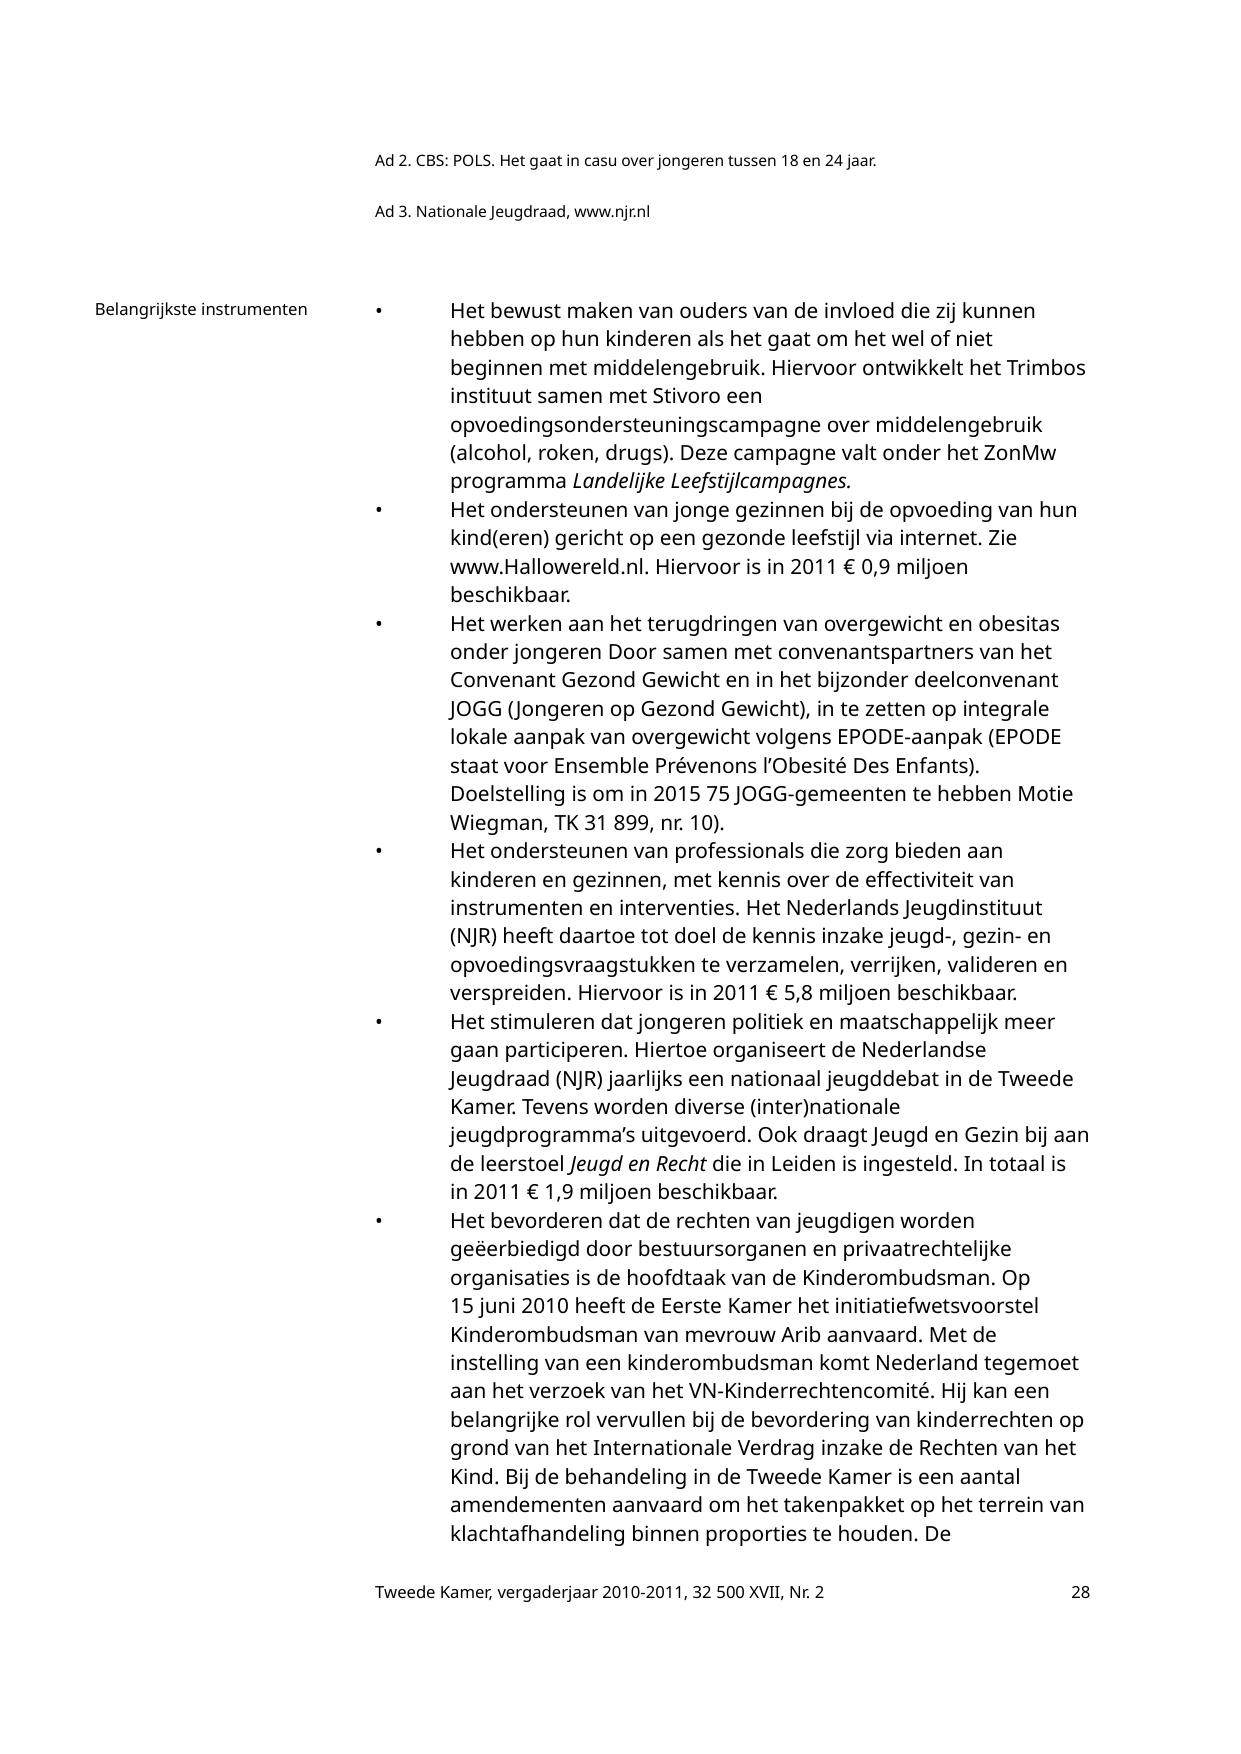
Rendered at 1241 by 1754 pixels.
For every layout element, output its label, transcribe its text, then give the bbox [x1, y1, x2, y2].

list Het bewust maken van ouders van de invloed die zij kunnen hebben op hun kinderen als het gaat om het wel of niet beginnen met middelengebruik. Hiervoor ontwikkelt het Trimbos instituut samen met Stivoro een opvoedingsondersteuningscampagne over middelengebruik (alcohol, roken, drugs). Deze campagne valt onder het ZonMw programma Landelijke Leefstijlcampagnes. [375, 296, 1090, 495]
list Het ondersteunen van professionals die zorg bieden aan kinderen en gezinnen, met kennis over de effectiviteit van instrumenten en interventies. Het Nederlands Jeugdinstituut (NJR) heeft daartoe tot doel de kennis inzake jeugd-, gezin- en opvoedingsvraagstukken te verzamelen, verrijken, valideren en verspreiden. Hiervoor is in 2011 € 5,8 miljoen beschikbaar. [375, 836, 1090, 1007]
list Het ondersteunen van jonge gezinnen bij de opvoeding van hun kind(eren) gericht op een gezonde leefstijl via internet. Zie www.Hallowereld.nl. Hiervoor is in 2011 € 0,9 miljoen beschikbaar. [375, 495, 1090, 609]
list Het stimuleren dat jongeren politiek en maatschappelijk meer gaan participeren. Hiertoe organiseert de Nederlandse Jeugdraad (NJR) jaarlijks een nationaal jeugddebat in de Tweede Kamer. Tevens worden diverse (inter)nationale jeugdprogramma’s uitgevoerd. Ook draagt Jeugd en Gezin bij aan de leerstoel Jeugd en Recht die in Leiden is ingesteld. In totaal is in 2011 € 1,9 miljoen beschikbaar. [375, 1007, 1090, 1206]
list Het bevorderen dat de rechten van jeugdigen worden geëerbiedigd door bestuursorganen en privaatrechtelijke organisaties is de hoofdtaak van de Kinderombudsman. Op 15 juni 2010 heeft de Eerste Kamer het initiatiefwetsvoorstel Kinderombudsman van mevrouw Arib aanvaard. Met de instelling van een kinderombudsman komt Nederland tegemoet aan het verzoek van het VN-Kinderrechtencomité. Hij kan een belangrijke rol vervullen bij de bevordering van kinderrechten op grond van het Internationale Verdrag inzake de Rechten van het Kind. Bij de behandeling in de Tweede Kamer is een aantal amendementen aanvaard om het takenpakket op het terrein van klachtafhandeling binnen proporties te houden. De [375, 1206, 1090, 1547]
text Ad 2. CBS: POLS. Het gaat in casu over jongeren tussen 18 en 24 jaar. [375, 150, 1090, 171]
text Belangrijkste instrumenten [94, 297, 328, 320]
text Ad 3. Nationale Jeugdraad, www.njr.nl [375, 201, 1090, 222]
list Het werken aan het terugdringen van overgewicht en obesitas onder jongeren Door samen met convenantspartners van het Convenant Gezond Gewicht en in het bijzonder deelconvenant JOGG (Jongeren op Gezond Gewicht), in te zetten op integrale lokale aanpak van overgewicht volgens EPODE-aanpak (EPODE staat voor Ensemble Prévenons l’Obesité Des Enfants). Doelstelling is om in 2015 75 JOGG-gemeenten te hebben Motie Wiegman, TK 31 899, nr. 10). [375, 609, 1090, 836]
